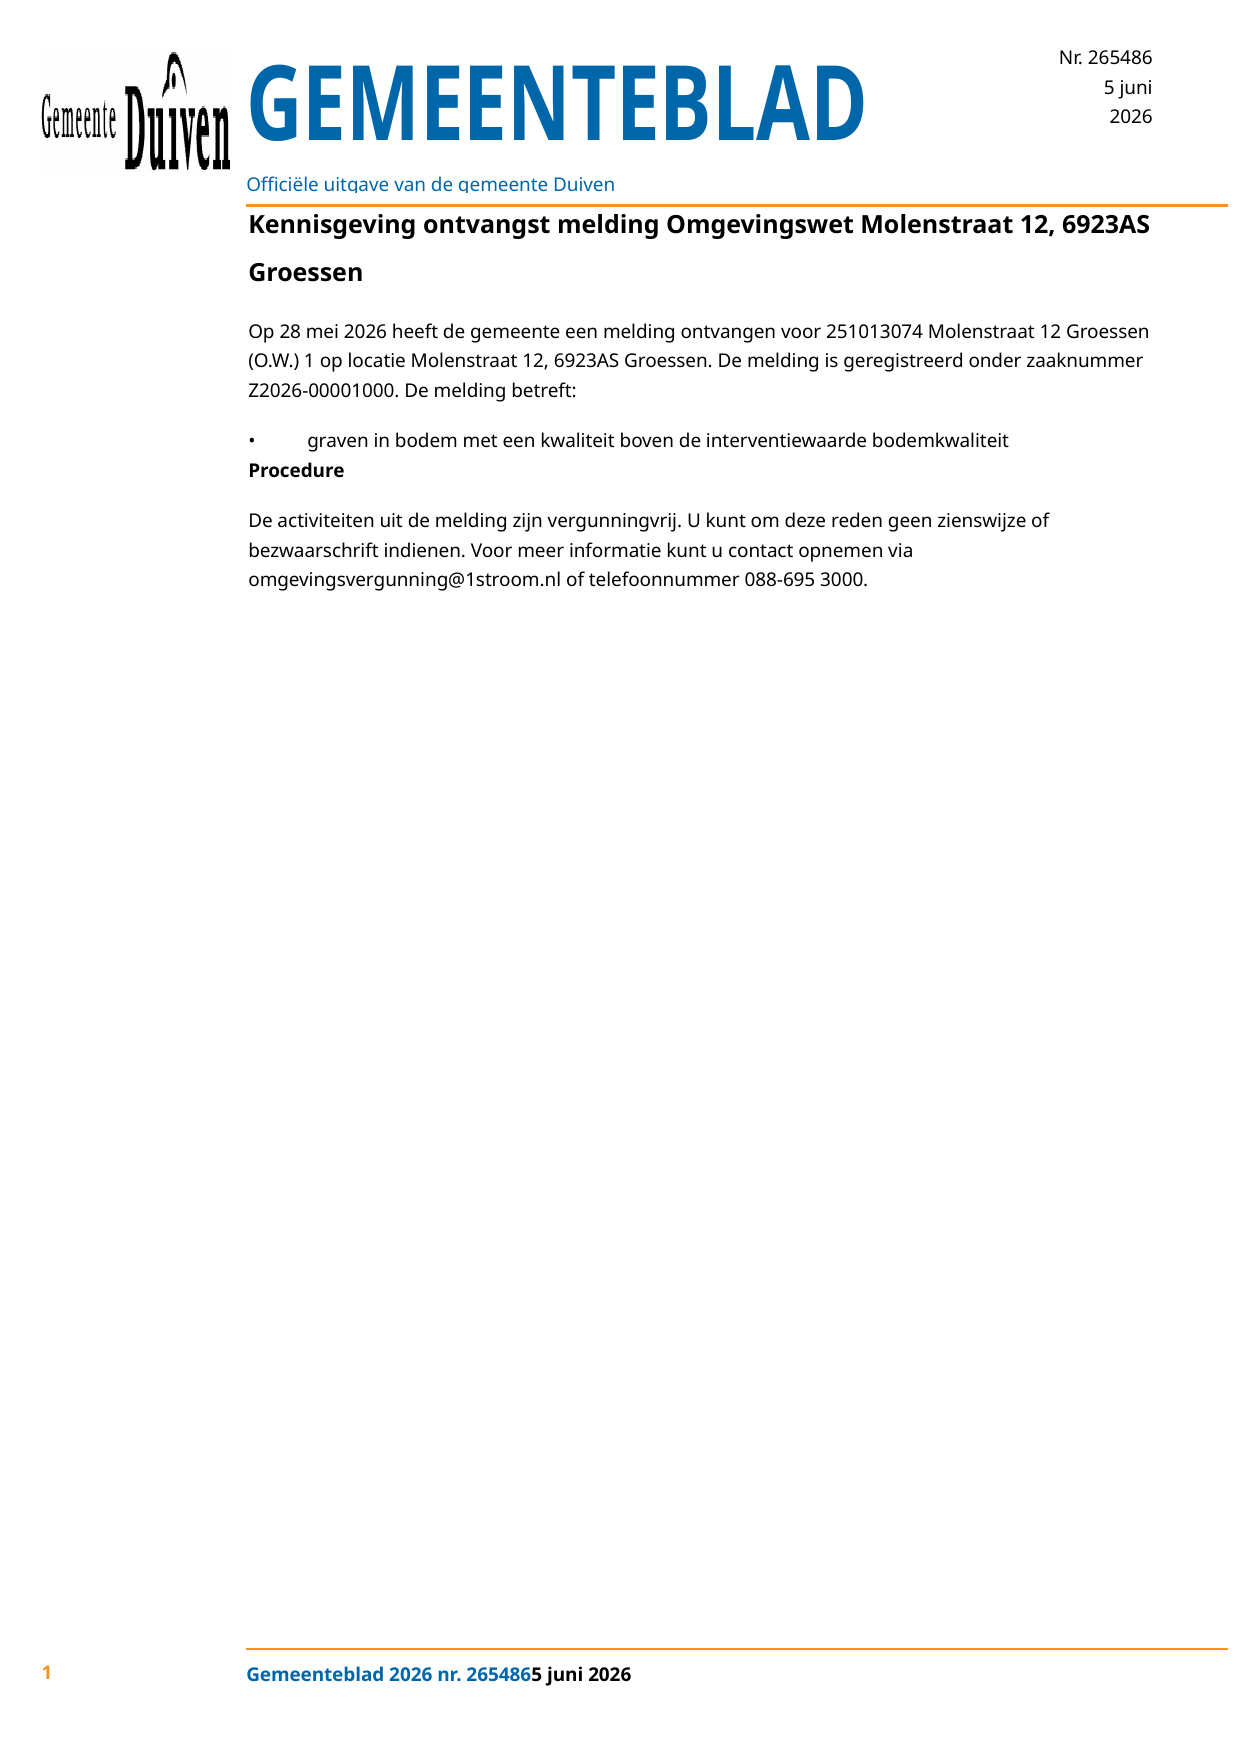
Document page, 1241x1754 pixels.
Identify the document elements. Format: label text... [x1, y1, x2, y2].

list graven in bodem met een kwaliteit boven de interventiewaarde bodemkwaliteit [248, 427, 1152, 453]
text De activiteiten uit de melding zijn vergunningvrij. U kunt om deze reden geen zienswijze of bezwaarschrift indienen. Voor meer informatie kunt u contact opnemen via omgevingsvergunning@1stroom.nl of telefoonnummer 088-695 3000. [248, 507, 1152, 592]
text Op 28 mei 2026 heeft de gemeente een melding ontvangen voor 251013074 Molenstraat 12 Groessen (O.W.) 1 op locatie Molenstraat 12, 6923AS Groessen. De melding is geregistreerd onder zaaknummer Z2026-00001000. De melding betreft: [248, 318, 1152, 403]
text Kennisgeving ontvangst melding Omgevingswet Molenstraat 12, 6923AS Groessen [248, 207, 1152, 288]
picture [41, 47, 231, 172]
text Procedure [248, 457, 1152, 483]
